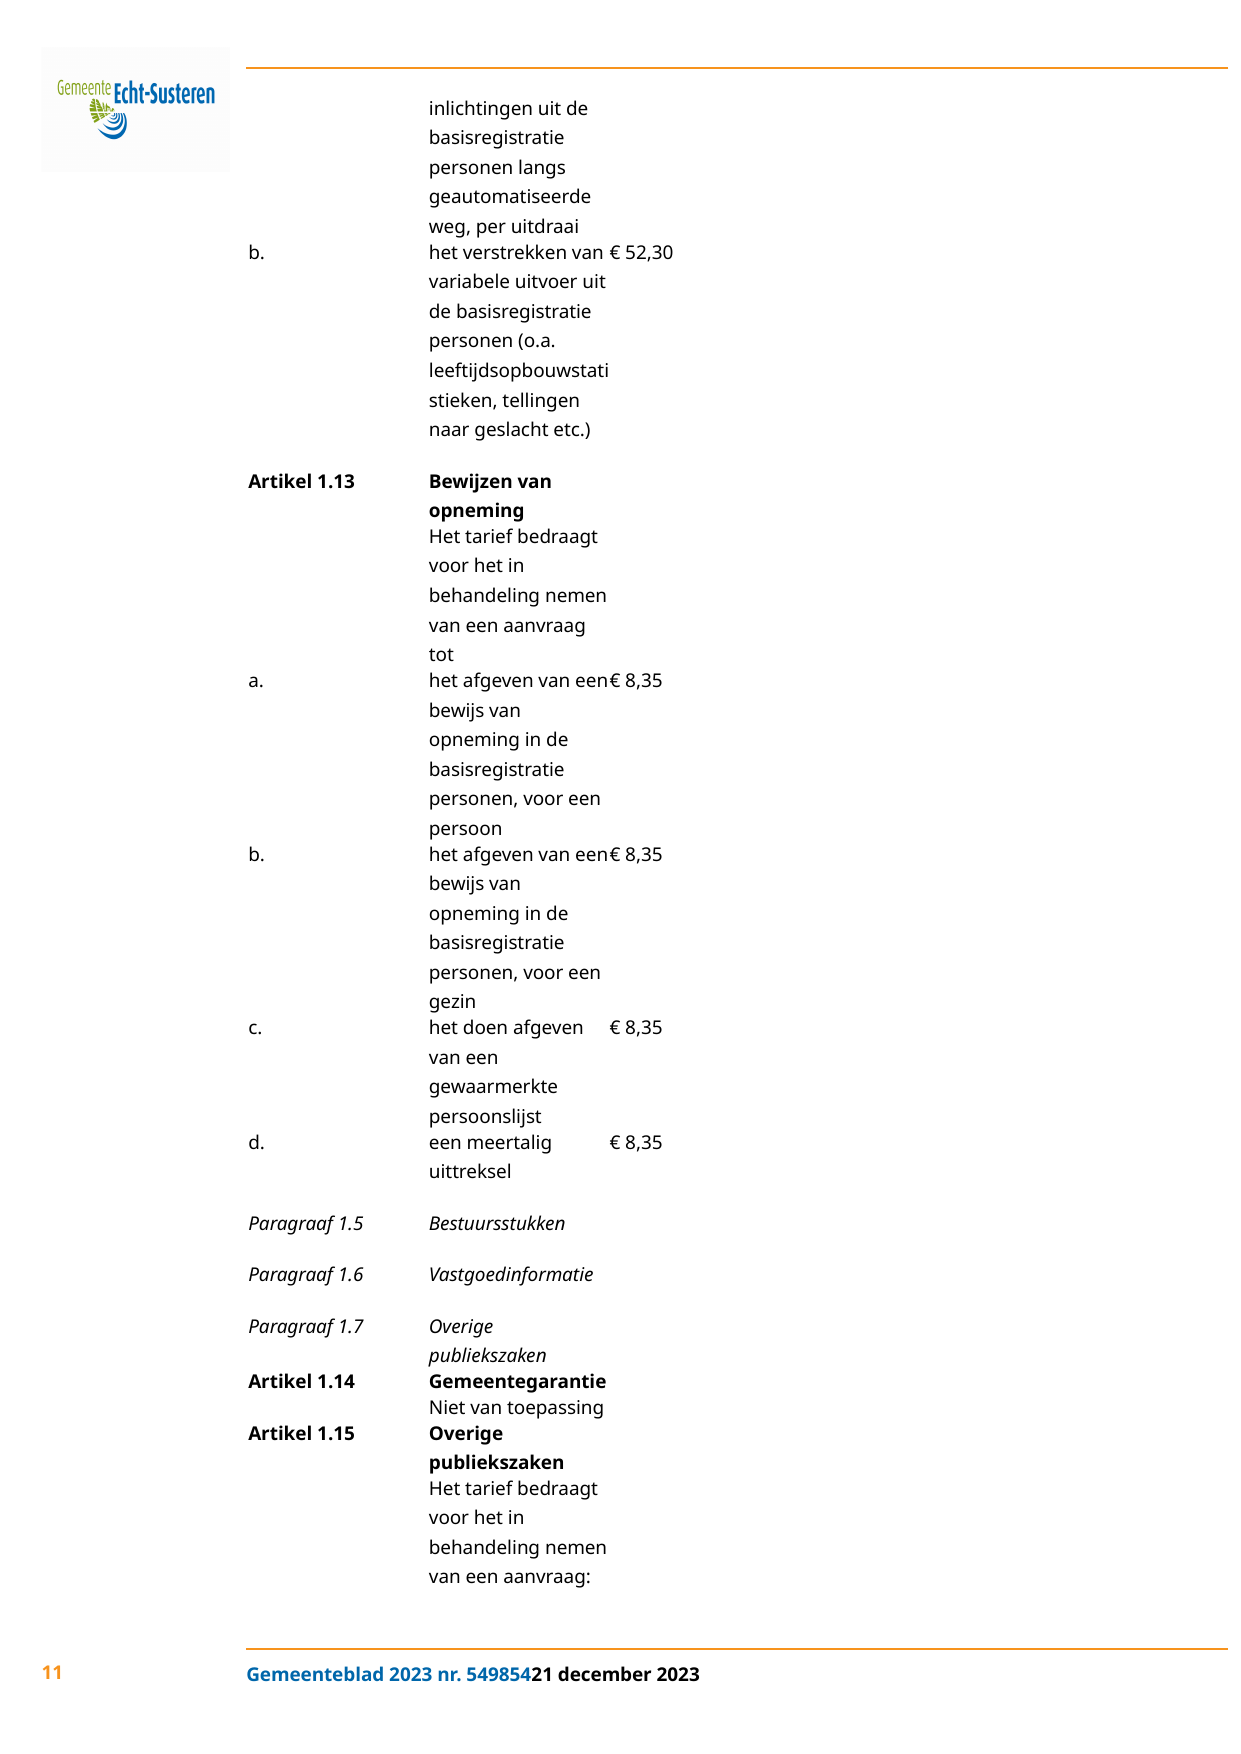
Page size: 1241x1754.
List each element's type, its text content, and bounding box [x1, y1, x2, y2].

table_cell € 8,35 [609, 667, 790, 841]
table_cell [971, 1475, 1152, 1589]
table_cell [609, 1236, 790, 1261]
table_cell [609, 1313, 790, 1368]
table_cell [429, 1236, 609, 1261]
table_cell [971, 468, 1152, 523]
table_cell [609, 1475, 790, 1589]
table_cell [429, 1184, 609, 1210]
table_cell [971, 841, 1152, 1014]
table_cell [790, 1394, 971, 1420]
table_cell [971, 523, 1152, 667]
table_cell € 8,35 [609, 1015, 790, 1129]
table_cell [248, 1236, 429, 1261]
table_cell [790, 1475, 971, 1589]
table_cell [790, 95, 971, 239]
table_cell [971, 1129, 1152, 1184]
table_cell Artikel 1.15 [248, 1420, 429, 1475]
table_cell b. [248, 841, 429, 1014]
table_cell € 8,35 [609, 1129, 790, 1184]
table_cell [971, 1394, 1152, 1420]
table_cell Het tarief bedraagt voor het in behandeling nemen van een aanvraag: [429, 1475, 609, 1589]
table_cell [790, 1129, 971, 1184]
table_cell [790, 1287, 971, 1313]
table_cell [609, 442, 790, 468]
table_cell [609, 1210, 790, 1236]
table_cell [429, 1287, 609, 1313]
table_cell een meertalig uittreksel [429, 1129, 609, 1184]
table_cell [609, 1368, 790, 1394]
table_cell [609, 1287, 790, 1313]
table_cell [790, 1210, 971, 1236]
table_cell het doen afgeven van een gewaarmerkte persoonslijst [429, 1015, 609, 1129]
table_cell inlichtingen uit de basisregistratie personen langs geautomatiseerde weg, per uitdraai [429, 95, 609, 239]
table_cell [248, 1184, 429, 1210]
table_cell [429, 442, 609, 468]
table_cell Paragraaf 1.5 [248, 1210, 429, 1236]
table_cell [971, 95, 1152, 239]
table_cell € 52,30 [609, 239, 790, 442]
table_cell [971, 442, 1152, 468]
table_cell [790, 1313, 971, 1368]
table_cell [609, 1420, 790, 1475]
table_cell € 8,35 [609, 841, 790, 1014]
table_cell [790, 1184, 971, 1210]
table_cell [971, 1210, 1152, 1236]
table_cell [790, 1236, 971, 1261]
table_cell [790, 442, 971, 468]
table_cell [609, 1394, 790, 1420]
table_cell [790, 523, 971, 667]
table_cell het afgeven van een bewijs van opneming in de basisregistratie personen, voor een persoon [429, 667, 609, 841]
table_cell [971, 1368, 1152, 1394]
table_cell [790, 667, 971, 841]
picture [41, 47, 231, 172]
table_cell [971, 1420, 1152, 1475]
table_cell [971, 1287, 1152, 1313]
table_cell [971, 1236, 1152, 1261]
table_cell Artikel 1.14 [248, 1368, 429, 1394]
table_cell Het tarief bedraagt voor het in behandeling nemen van een aanvraag tot [429, 523, 609, 667]
table_cell [790, 468, 971, 523]
table_cell [609, 1184, 790, 1210]
table_cell [248, 523, 429, 667]
table_cell [248, 1475, 429, 1589]
table_cell Bewijzen van opneming [429, 468, 609, 523]
table_cell [790, 239, 971, 442]
table_cell Niet van toepassing [429, 1394, 609, 1420]
table_cell [790, 841, 971, 1014]
table_cell [609, 468, 790, 523]
table_cell a. [248, 667, 429, 841]
table_cell [971, 1261, 1152, 1287]
table_cell Paragraaf 1.7 [248, 1313, 429, 1368]
table_cell [971, 1015, 1152, 1129]
table_cell [609, 523, 790, 667]
table_cell [248, 442, 429, 468]
table_cell Bestuursstukken [429, 1210, 609, 1236]
table_cell Paragraaf 1.6 [248, 1261, 429, 1287]
table_cell het verstrekken van variabele uitvoer uit de basisregistratie personen (o.a. leeftijdsopbouwstatistieken, tellingen naar geslacht etc.) [429, 239, 609, 442]
table_cell d. [248, 1129, 429, 1184]
table_cell [971, 667, 1152, 841]
table_cell [790, 1261, 971, 1287]
table_cell [790, 1420, 971, 1475]
table_cell Overige publiekszaken [429, 1420, 609, 1475]
table_cell het afgeven van een bewijs van opneming in de basisregistratie personen, voor een gezin [429, 841, 609, 1014]
table_cell [248, 95, 429, 239]
table_cell Overige publiekszaken [429, 1313, 609, 1368]
table_cell [609, 95, 790, 239]
table_cell [790, 1368, 971, 1394]
table_cell [971, 239, 1152, 442]
table_cell Artikel 1.13 [248, 468, 429, 523]
table_cell [248, 1394, 429, 1420]
table_cell c. [248, 1015, 429, 1129]
table_cell [248, 1287, 429, 1313]
table_cell [971, 1184, 1152, 1210]
table_cell [971, 1313, 1152, 1368]
table_cell [790, 1015, 971, 1129]
table_cell [609, 1261, 790, 1287]
table_cell b. [248, 239, 429, 442]
table_cell Gemeentegarantie [429, 1368, 609, 1394]
table_cell Vastgoedinformatie [429, 1261, 609, 1287]
